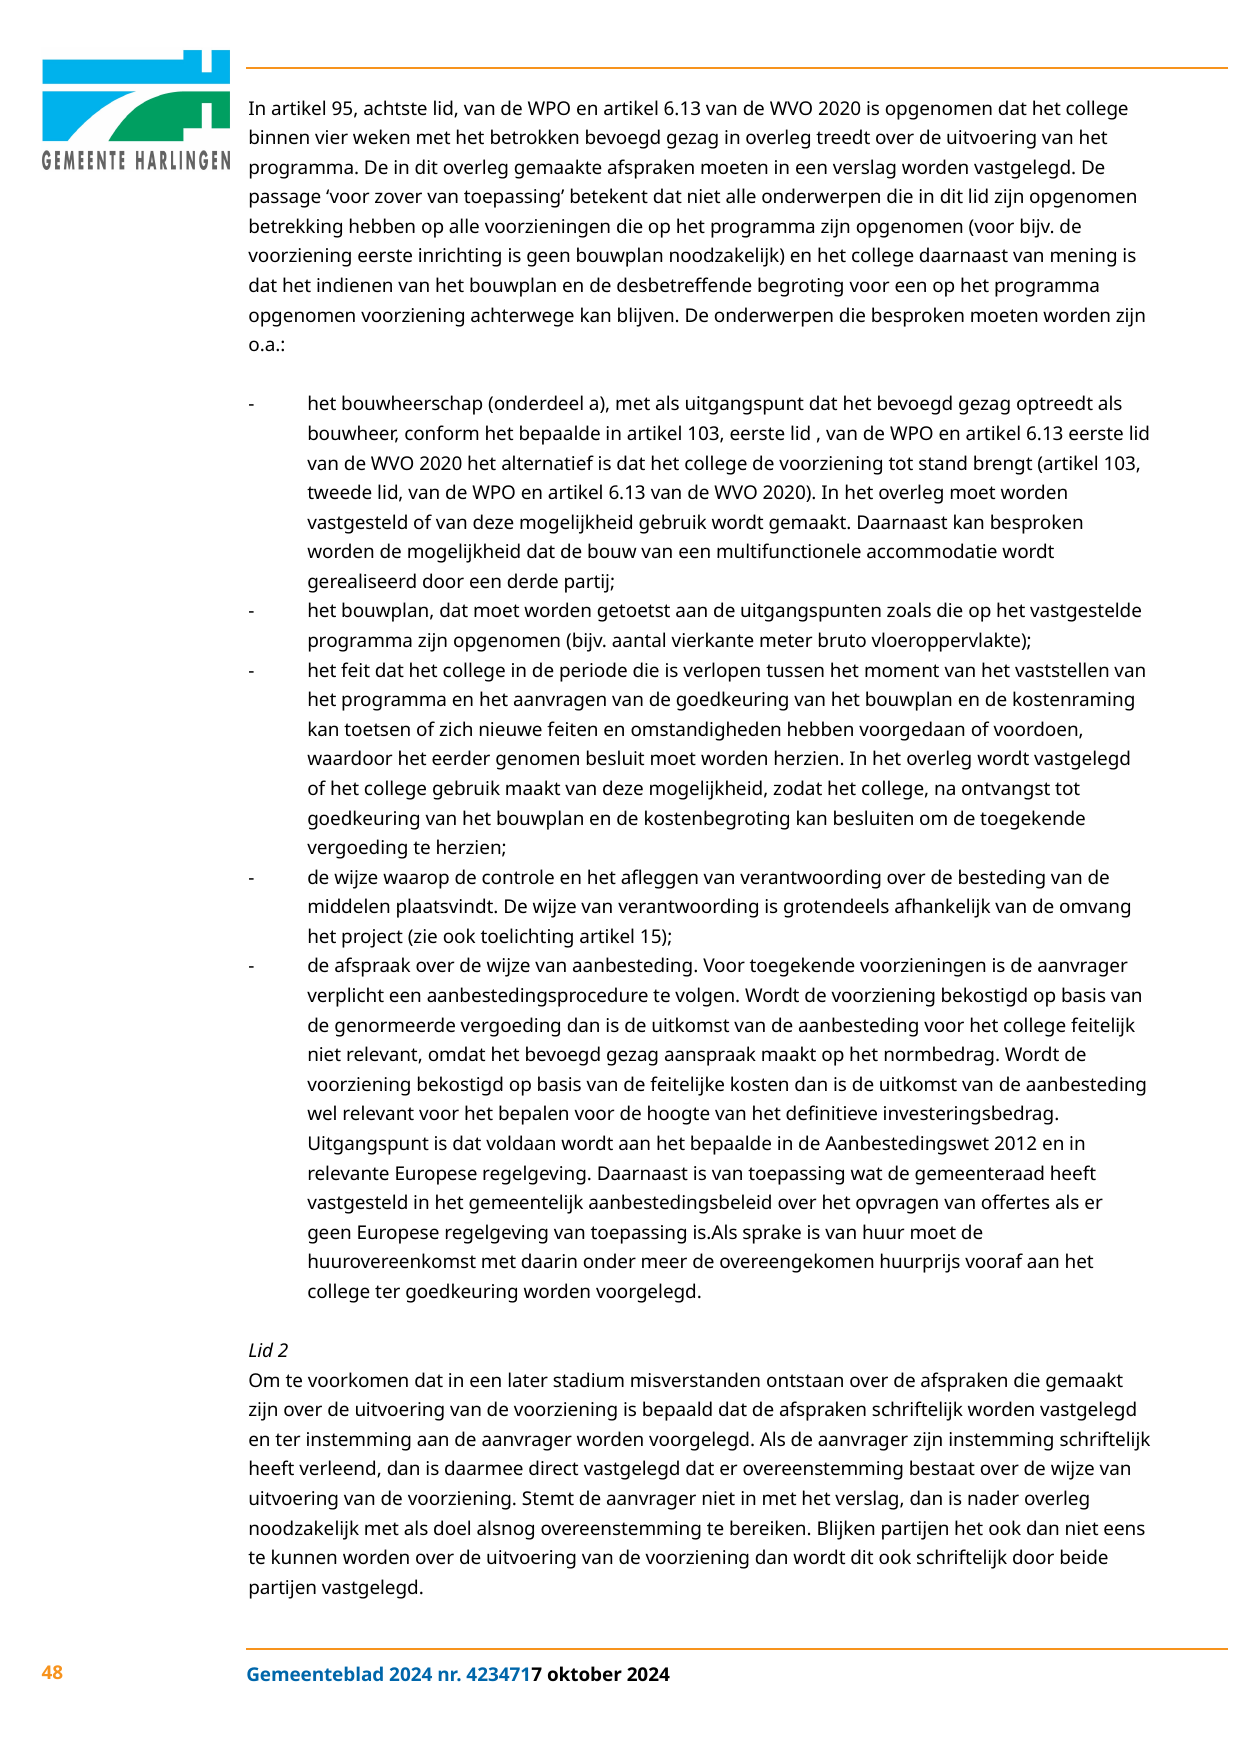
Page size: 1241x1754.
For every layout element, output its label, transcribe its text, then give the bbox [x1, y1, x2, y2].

text Lid 2 [248, 1337, 1152, 1363]
list het feit dat het college in de periode die is verlopen tussen het moment van het vaststellen van het programma en het aanvragen van de goedkeuring van het bouwplan en de kostenraming kan toetsen of zich nieuwe feiten en omstandigheden hebben voorgedaan of voordoen, waardoor het eerder genomen besluit moet worden herzien. In het overleg wordt vastgelegd of het college gebruik maakt van deze mogelijkheid, zodat het college, na ontvangst tot goedkeuring van het bouwplan en de kostenbegroting kan besluiten om de toegekende vergoeding te herzien; [248, 657, 1152, 860]
list het bouwheerschap (onderdeel a), met als uitgangspunt dat het bevoegd gezag optreedt als bouwheer, conform het bepaalde in artikel 103, eerste lid , van de WPO en artikel 6.13 eerste lid van de WVO 2020 het alternatief is dat het college de voorziening tot stand brengt (artikel 103, tweede lid, van de WPO en artikel 6.13 van de WVO 2020). In het overleg moet worden vastgesteld of van deze mogelijkheid gebruik wordt gemaakt. Daarnaast kan besproken worden de mogelijkheid dat de bouw van een multifunctionele accommodatie wordt gerealiseerd door een derde partij; [248, 391, 1152, 594]
text In artikel 95, achtste lid, van de WPO en artikel 6.13 van de WVO 2020 is opgenomen dat het college binnen vier weken met het betrokken bevoegd gezag in overleg treedt over de uitvoering van het programma. De in dit overleg gemaakte afspraken moeten in een verslag worden vastgelegd. De passage ‘voor zover van toepassing’ betekent dat niet alle onderwerpen die in dit lid zijn opgenomen betrekking hebben op alle voorzieningen die op het programma zijn opgenomen (voor bijv. de voorziening eerste inrichting is geen bouwplan noodzakelijk) en het college daarnaast van mening is dat het indienen van het bouwplan en de desbetreffende begroting voor een op het programma opgenomen voorziening achterwege kan blijven. De onderwerpen die besproken moeten worden zijn o.a.: [248, 95, 1152, 357]
list de afspraak over de wijze van aanbesteding. Voor toegekende voorzieningen is de aanvrager verplicht een aanbestedingsprocedure te volgen. Wordt de voorziening bekostigd op basis van de genormeerde vergoeding dan is de uitkomst van de aanbesteding voor het college feitelijk niet relevant, omdat het bevoegd gezag aanspraak maakt op het normbedrag. Wordt de voorziening bekostigd op basis van de feitelijke kosten dan is de uitkomst van de aanbesteding wel relevant voor het bepalen voor de hoogte van het definitieve investeringsbedrag. Uitgangspunt is dat voldaan wordt aan het bepaalde in de Aanbestedingswet 2012 en in relevante Europese regelgeving. Daarnaast is van toepassing wat de gemeenteraad heeft vastgesteld in het gemeentelijk aanbestedingsbeleid over het opvragen van offertes als er geen Europese regelgeving van toepassing is.Als sprake is van huur moet de huurovereenkomst met daarin onder meer de overeengekomen huurprijs vooraf aan het college ter goedkeuring worden voorgelegd. [248, 953, 1152, 1304]
list de wijze waarop de controle en het afleggen van verantwoording over de besteding van de middelen plaatsvindt. De wijze van verantwoording is grotendeels afhankelijk van de omvang het project (zie ook toelichting artikel 15); [248, 864, 1152, 949]
picture [41, 47, 231, 172]
text Om te voorkomen dat in een later stadium misverstanden ontstaan over de afspraken die gemaakt zijn over de uitvoering van de voorziening is bepaald dat de afspraken schriftelijk worden vastgelegd en ter instemming aan de aanvrager worden voorgelegd. Als de aanvrager zijn instemming schriftelijk heeft verleend, dan is daarmee direct vastgelegd dat er overeenstemming bestaat over de wijze van uitvoering van de voorziening. Stemt de aanvrager niet in met het verslag, dan is nader overleg noodzakelijk met als doel alsnog overeenstemming te bereiken. Blijken partijen het ook dan niet eens te kunnen worden over de uitvoering van de voorziening dan wordt dit ook schriftelijk door beide partijen vastgelegd. [248, 1367, 1152, 1600]
list het bouwplan, dat moet worden getoetst aan de uitgangspunten zoals die op het vastgestelde programma zijn opgenomen (bijv. aantal vierkante meter bruto vloeroppervlakte); [248, 598, 1152, 653]
